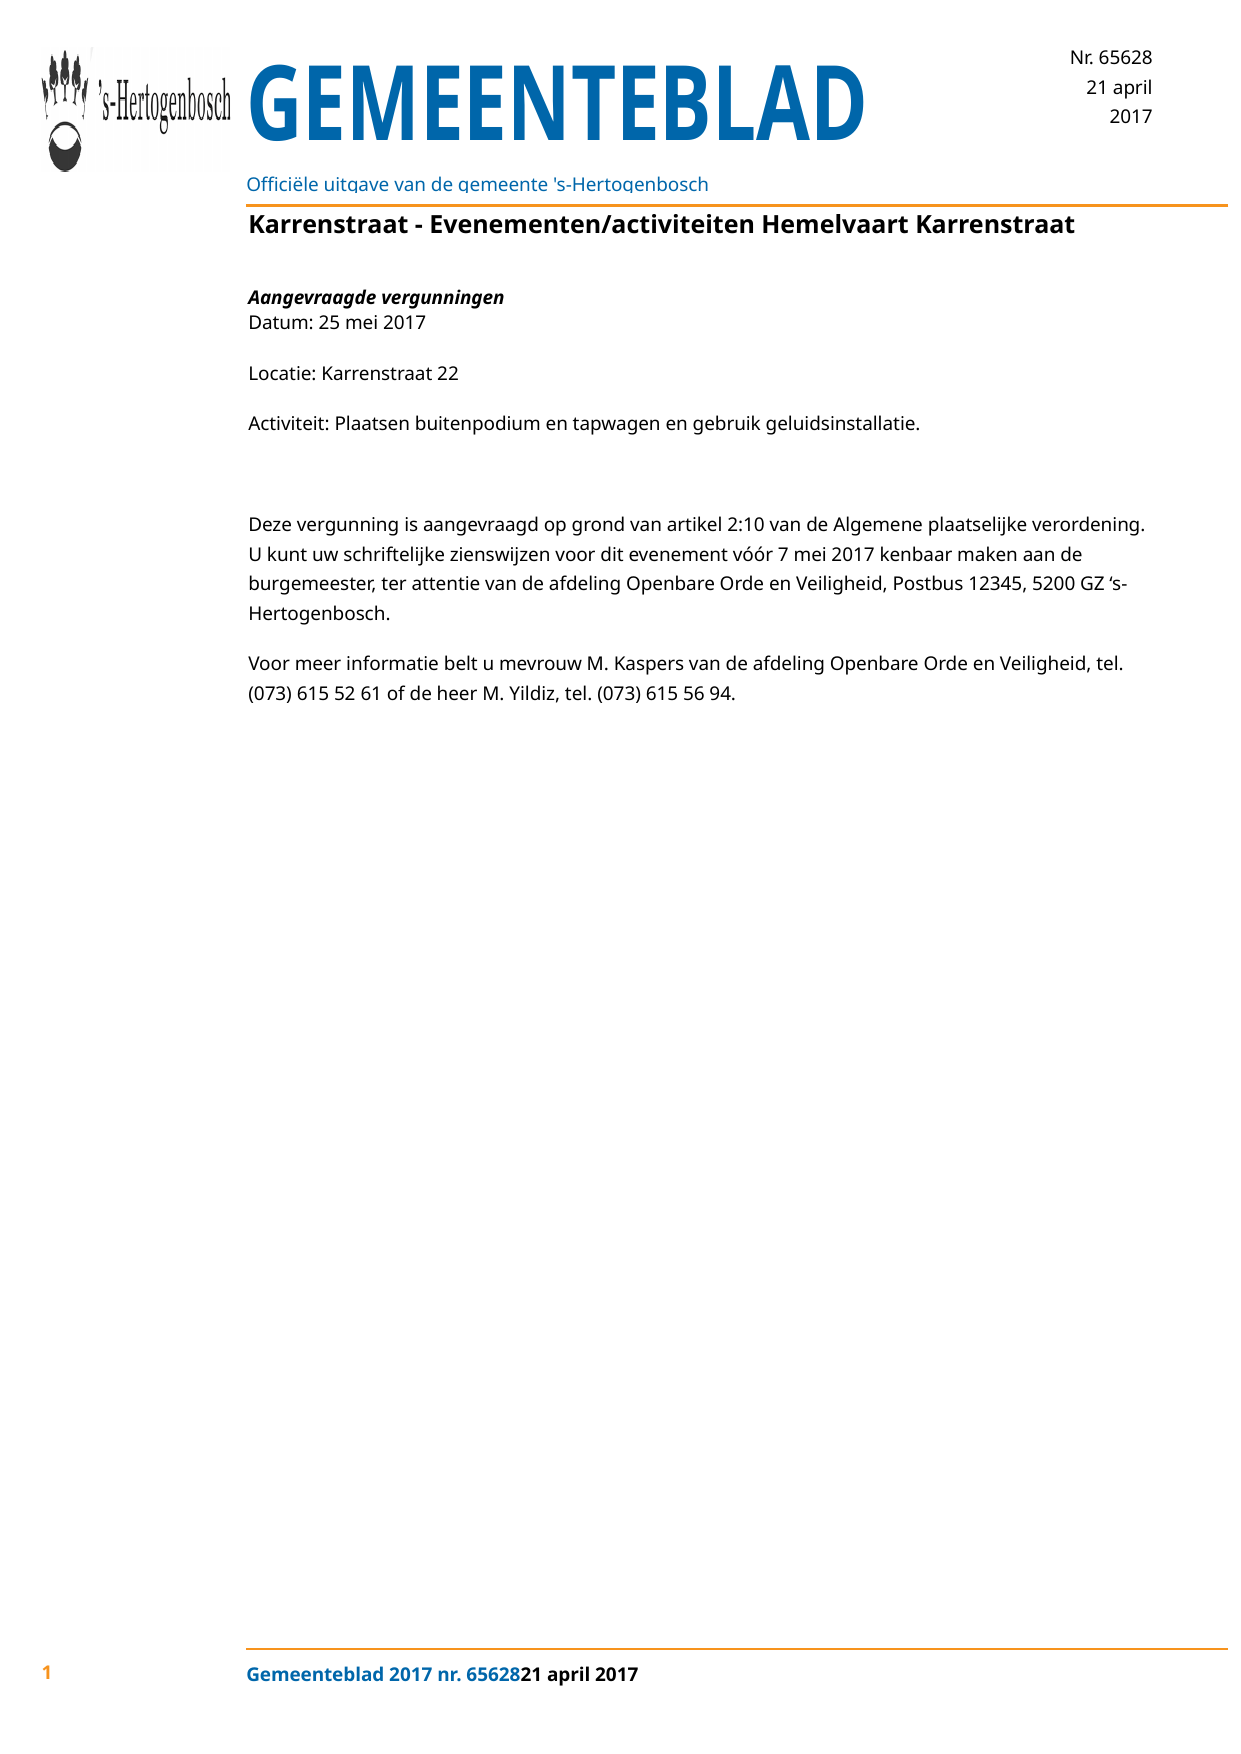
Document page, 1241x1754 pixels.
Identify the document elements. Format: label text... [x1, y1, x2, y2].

text Aangevraagde vergunningen [248, 284, 1152, 309]
text Locatie: Karrenstraat 22 [248, 360, 1152, 386]
text Karrenstraat - Evenementen/activiteiten Hemelvaart Karrenstraat [248, 207, 1152, 241]
text Datum: 25 mei 2017 [248, 309, 1152, 335]
text Activiteit: Plaatsen buitenpodium en tapwagen en gebruik geluidsinstallatie. [248, 410, 1152, 436]
text Voor meer informatie belt u mevrouw M. Kaspers van de afdeling Openbare Orde en Veiligheid, tel. (073) 615 52 61 of de heer M. Yildiz, tel. (073) 615 56 94. [248, 650, 1152, 706]
picture [41, 47, 231, 172]
text Deze vergunning is aangevraagd op grond van artikel 2:10 van de Algemene plaatselijke verordening. U kunt uw schriftelijke zienswijzen voor dit evenement vóór 7 mei 2017 kenbaar maken aan de burgemeester, ter attentie van de afdeling Openbare Orde en Veiligheid, Postbus 12345, 5200 GZ ‘s-Hertogenbosch. [248, 511, 1152, 626]
